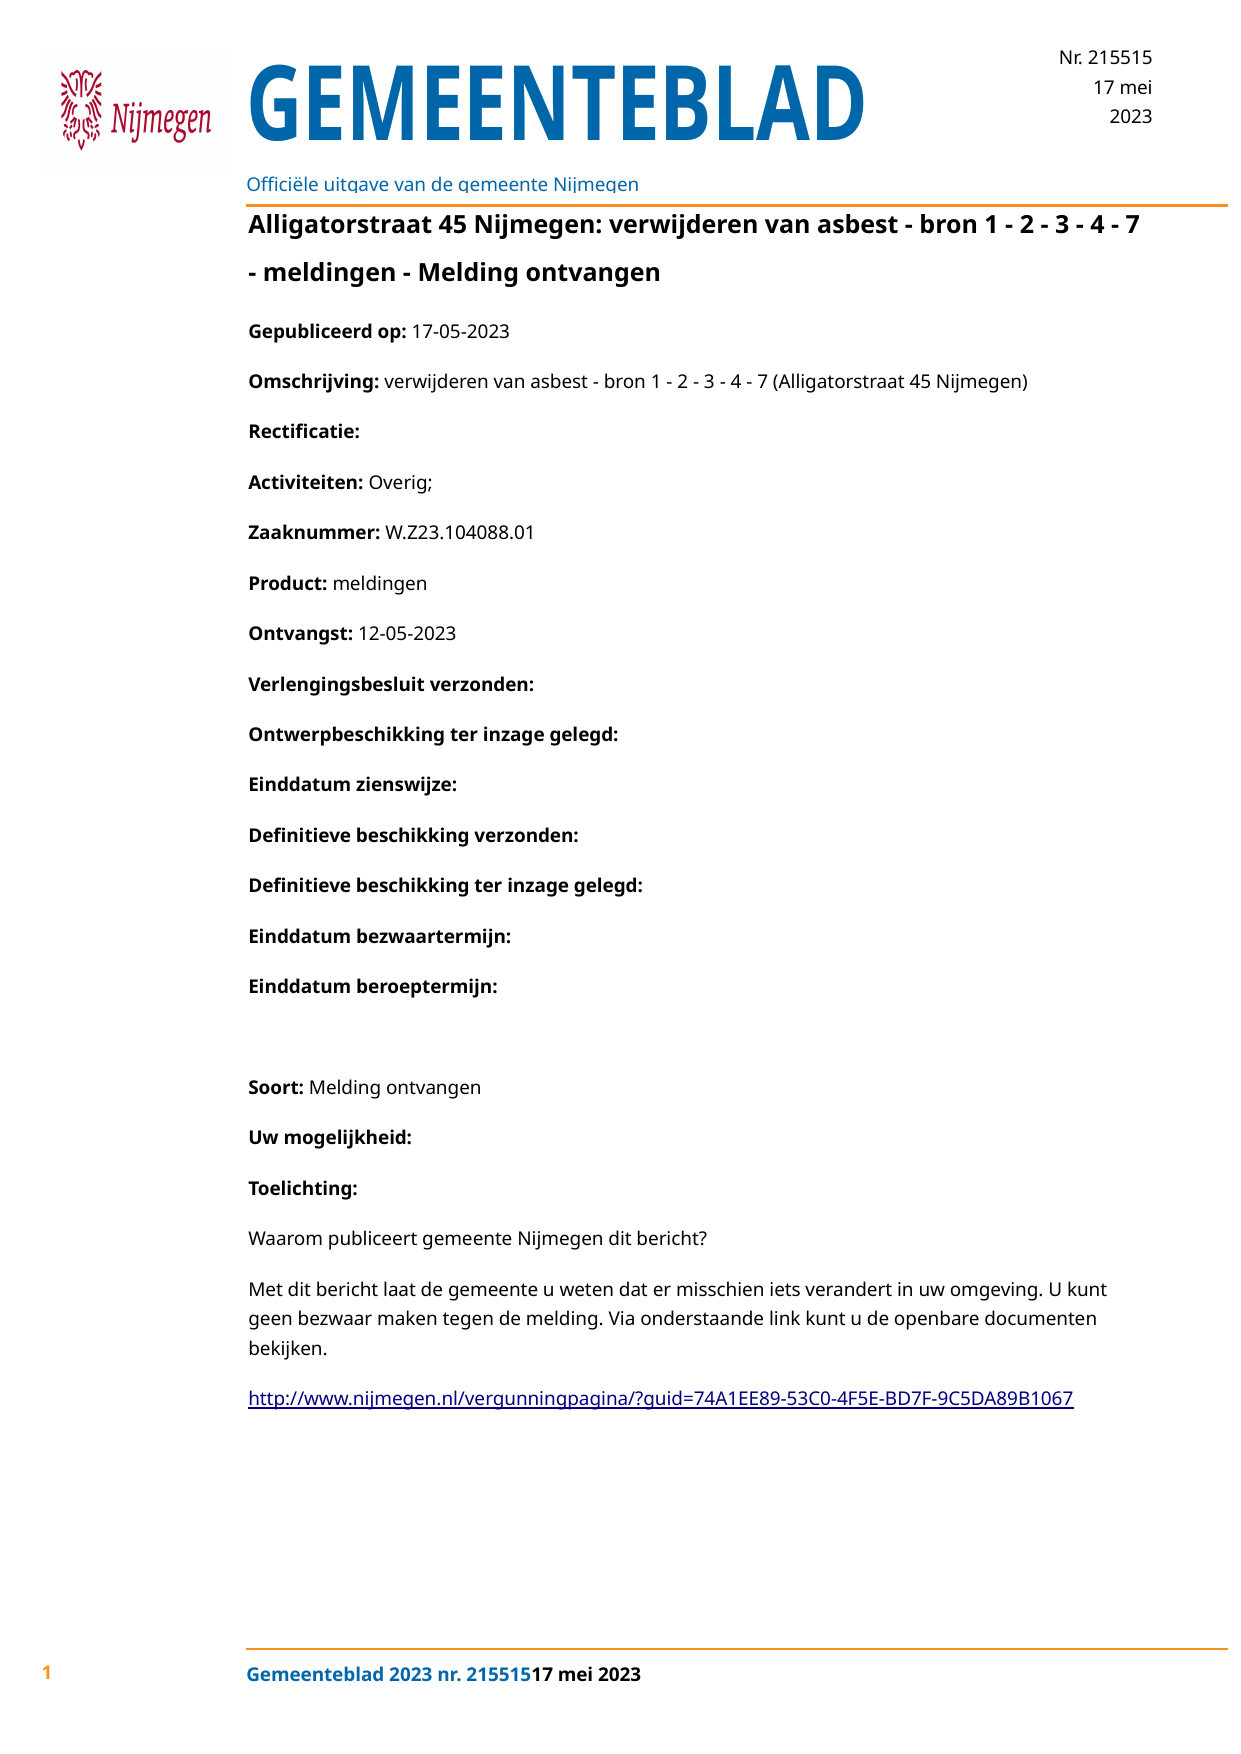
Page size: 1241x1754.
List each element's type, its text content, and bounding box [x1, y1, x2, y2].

text Ontvangst: 12-05-2023 [248, 620, 1152, 646]
text Soort: Melding ontvangen [248, 1074, 1152, 1100]
text Uw mogelijkheid: [248, 1124, 1152, 1150]
text Product: meldingen [248, 570, 1152, 596]
text Einddatum zienswijze: [248, 772, 1152, 797]
text Einddatum bezwaartermijn: [248, 923, 1152, 949]
text Activiteiten: Overig; [248, 469, 1152, 495]
text Einddatum beroeptermijn: [248, 973, 1152, 999]
text Definitieve beschikking ter inzage gelegd: [248, 872, 1152, 898]
text Ontwerpbeschikking ter inzage gelegd: [248, 721, 1152, 747]
text Waarom publiceert gemeente Nijmegen dit bericht? [248, 1225, 1152, 1251]
text Omschrijving: verwijderen van asbest - bron 1 - 2 - 3 - 4 - 7 (Alligatorstraat 45 Nijmegen) [248, 368, 1152, 394]
text Zaaknummer: W.Z23.104088.01 [248, 519, 1152, 545]
text Definitieve beschikking verzonden: [248, 822, 1152, 848]
text Gepubliceerd op: 17-05-2023 [248, 318, 1152, 344]
text Rectificatie: [248, 419, 1152, 444]
text Verlengingsbesluit verzonden: [248, 671, 1152, 697]
text Toelichting: [248, 1175, 1152, 1201]
text Alligatorstraat 45 Nijmegen: verwijderen van asbest - bron 1 - 2 - 3 - 4 - 7 - meldingen - Melding ontvangen [248, 207, 1152, 288]
text Met dit bericht laat de gemeente u weten dat er misschien iets verandert in uw omgeving. U kunt geen bezwaar maken tegen de melding. Via onderstaande link kunt u de openbare documenten bekijken. [248, 1276, 1152, 1361]
picture [41, 47, 231, 172]
text http://www.nijmegen.nl/vergunningpagina/?guid=74A1EE89-53C0-4F5E-BD7F-9C5DA89B1067 [248, 1385, 1152, 1411]
